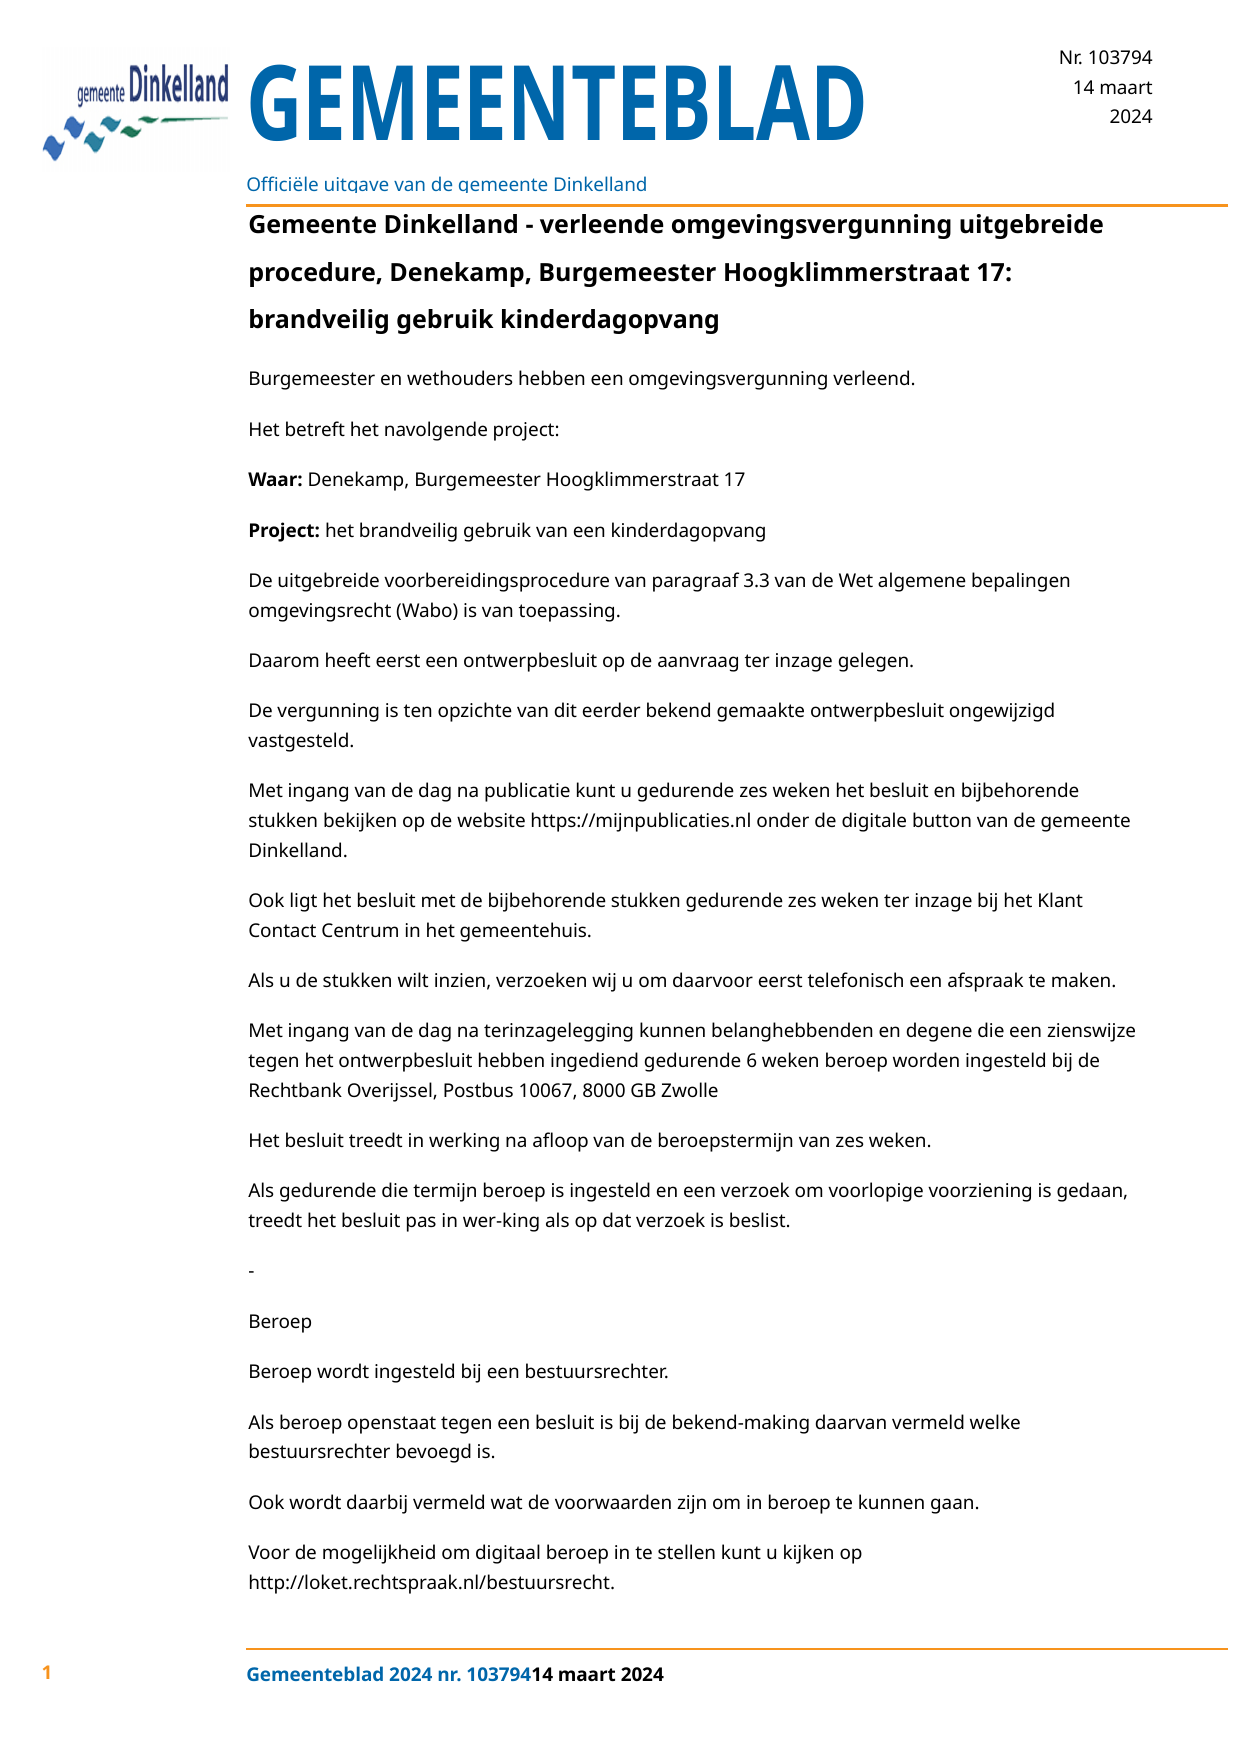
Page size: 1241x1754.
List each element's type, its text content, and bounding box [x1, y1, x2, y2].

text Burgemeester en wethouders hebben een omgevingsvergunning verleend. [248, 366, 1152, 391]
text De vergunning is ten opzichte van dit eerder bekend gemaakte ontwerpbesluit ongewijzigd vastgesteld. [248, 698, 1152, 753]
text Beroep [248, 1308, 1152, 1334]
text Met ingang van de dag na terinzagelegging kunnen belanghebbenden en degene die een zienswijze tegen het ontwerpbesluit hebben ingediend gedurende 6 weken beroep worden ingesteld bij de Rechtbank Overijssel, Postbus 10067, 8000 GB Zwolle [248, 1018, 1152, 1102]
text Het betreft het navolgende project: [248, 416, 1152, 442]
text Als gedurende die termijn beroep is ingesteld en een verzoek om voorlopige voorziening is gedaan, treedt het besluit pas in wer-king als op dat verzoek is beslist. [248, 1178, 1152, 1233]
picture [41, 47, 231, 172]
text - [248, 1258, 1152, 1283]
text Het besluit treedt in werking na afloop van de beroepstermijn van zes weken. [248, 1127, 1152, 1153]
text Project: het brandveilig gebruik van een kinderdagopvang [248, 517, 1152, 542]
text Gemeente Dinkelland - verleende omgevingsvergunning uitgebreide procedure, Denekamp, Burgemeester Hoogklimmerstraat 17: brandveilig gebruik kinderdagopvang [248, 207, 1152, 336]
text Waar: Denekamp, Burgemeester Hoogklimmerstraat 17 [248, 466, 1152, 492]
text Ook wordt daarbij vermeld wat de voorwaarden zijn om in beroep te kunnen gaan. [248, 1489, 1152, 1514]
text Ook ligt het besluit met de bijbehorende stukken gedurende zes weken ter inzage bij het Klant Contact Centrum in het gemeentehuis. [248, 887, 1152, 942]
text De uitgebreide voorbereidingsprocedure van paragraaf 3.3 van de Wet algemene bepalingen omgevingsrecht (Wabo) is van toepassing. [248, 567, 1152, 622]
text Met ingang van de dag na publicatie kunt u gedurende zes weken het besluit en bijbehorende stukken bekijken op de website https://mijnpublicaties.nl onder de digitale button van de gemeente Dinkelland. [248, 778, 1152, 862]
text Voor de mogelijkheid om digitaal beroep in te stellen kunt u kijken op http://loket.rechtspraak.nl/bestuursrecht. [248, 1539, 1152, 1594]
text Als u de stukken wilt inzien, verzoeken wij u om daarvoor eerst telefonisch een afspraak te maken. [248, 967, 1152, 993]
text Daarom heeft eerst een ontwerpbesluit op de aanvraag ter inzage gelegen. [248, 647, 1152, 673]
text Beroep wordt ingesteld bij een bestuursrechter. [248, 1358, 1152, 1384]
text Als beroep openstaat tegen een besluit is bij de bekend-making daarvan vermeld welke bestuursrechter bevoegd is. [248, 1409, 1152, 1464]
